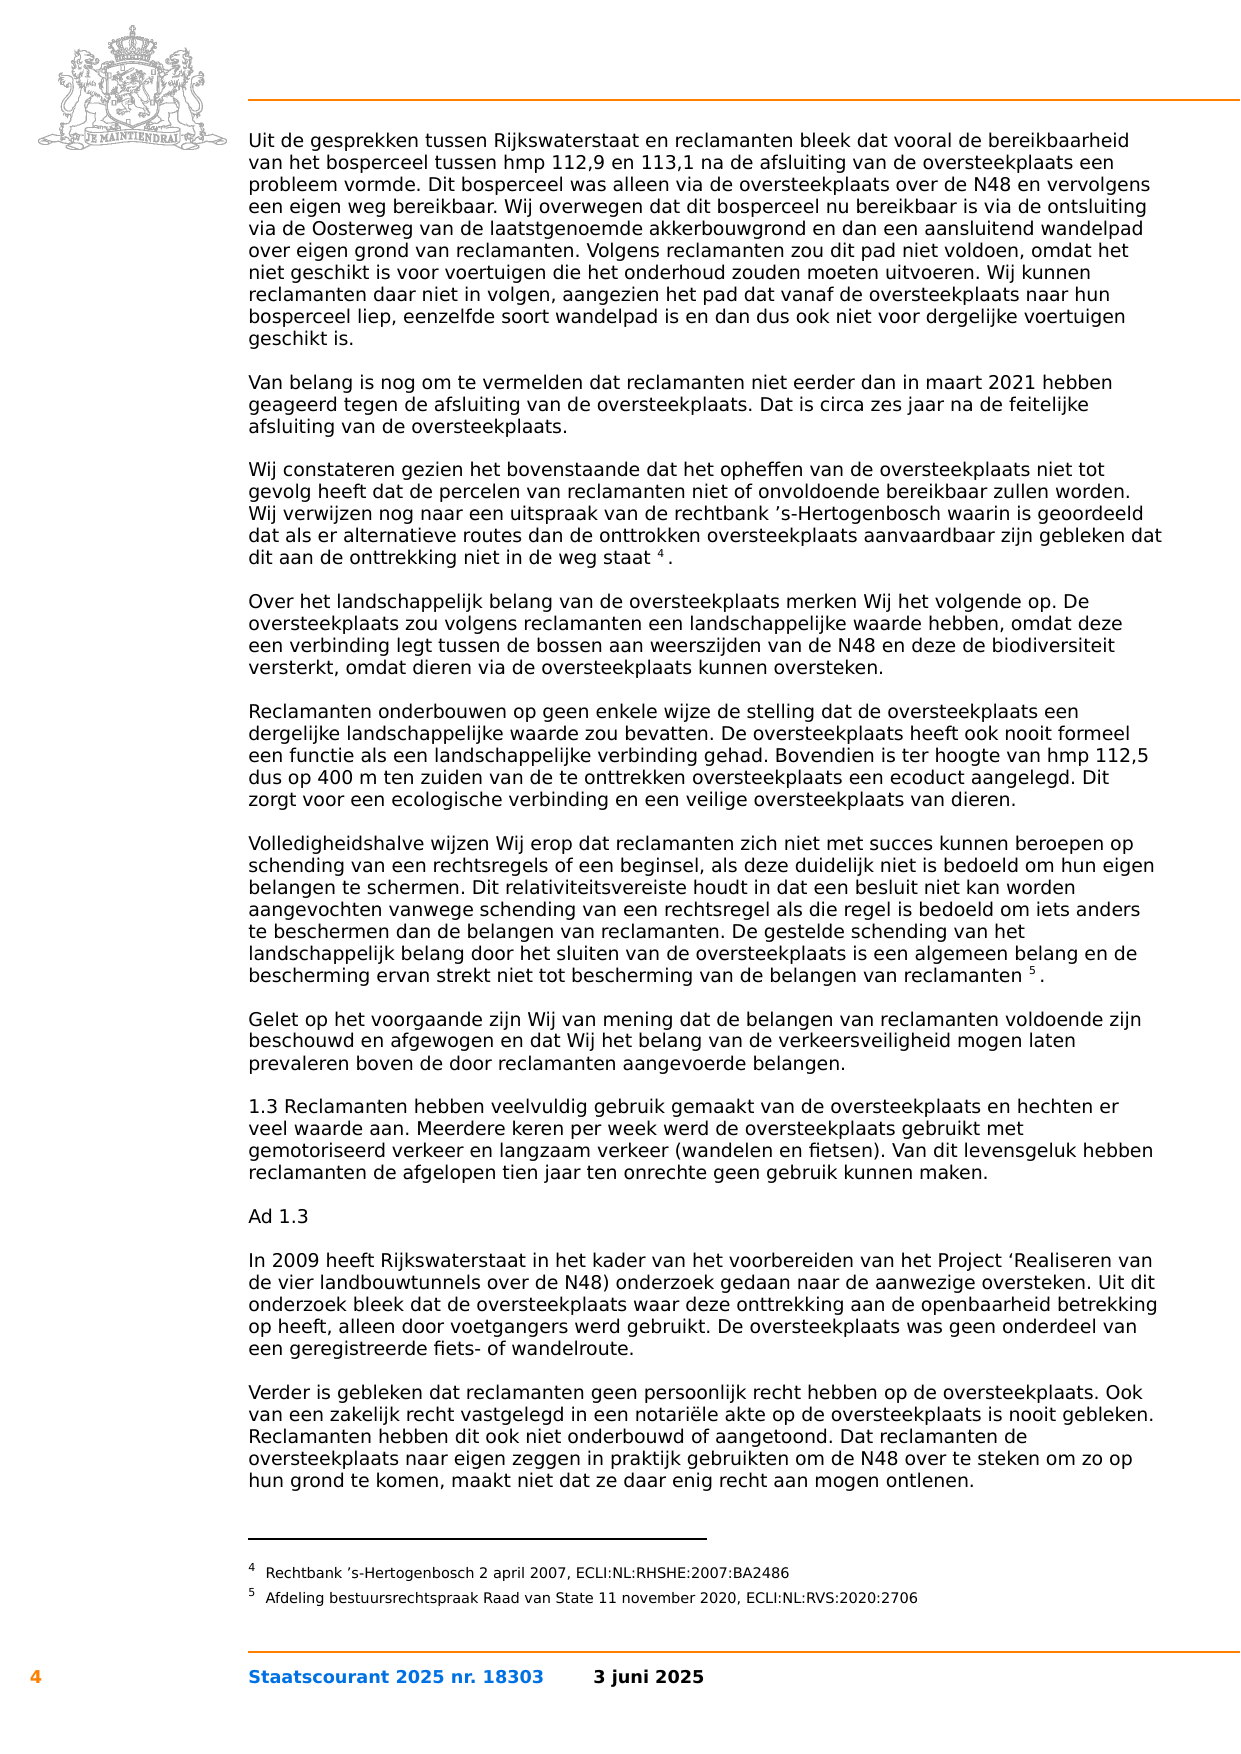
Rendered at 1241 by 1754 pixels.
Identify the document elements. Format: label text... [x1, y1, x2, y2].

text Volledigheidshalve wijzen Wij erop dat reclamanten zich niet met succes kunnen beroepen op schending van een rechtsregels of een beginsel, als deze duidelijk niet is bedoeld om hun eigen belangen te schermen. Dit relativiteitsvereiste houdt in dat een besluit niet kan worden aangevochten vanwege schending van een rechtsregel als die regel is bedoeld om iets anders te beschermen dan de belangen van reclamanten. De gestelde schending van het landschappelijk belang door het sluiten van de oversteekplaats is een algemeen belang en de bescherming ervan strekt niet tot bescherming van de belangen van reclamanten . [248, 833, 1163, 987]
text Van belang is nog om te vermelden dat reclamanten niet eerder dan in maart 2021 hebben geageerd tegen de afsluiting van de oversteekplaats. Dat is circa zes jaar na de feitelijke afsluiting van de oversteekplaats. [248, 372, 1163, 437]
text Reclamanten onderbouwen op geen enkele wijze de stelling dat de oversteekplaats een dergelijke landschappelijke waarde zou bevatten. De oversteekplaats heeft ook nooit formeel een functie als een landschappelijke verbinding gehad. Bovendien is ter hoogte van hmp 112,5 dus op 400 m ten zuiden van de te onttrekken oversteekplaats een ecoduct aangelegd. Dit zorgt voor een ecologische verbinding en een veilige oversteekplaats van dieren. [248, 701, 1163, 811]
text Ad 1.3 [248, 1206, 1163, 1228]
text Verder is gebleken dat reclamanten geen persoonlijk recht hebben op de oversteekplaats. Ook van een zakelijk recht vastgelegd in een notariële akte op de oversteekplaats is nooit gebleken. Reclamanten hebben dit ook niet onderbouwd of aangetoond. Dat reclamanten de oversteekplaats naar eigen zeggen in praktijk gebruikten om de N48 over te steken om zo op hun grond te komen, maakt niet dat ze daar enig recht aan mogen ontlenen. [248, 1382, 1163, 1492]
text 1.3 Reclamanten hebben veelvuldig gebruik gemaakt van de oversteekplaats en hechten er veel waarde aan. Meerdere keren per week werd de oversteekplaats gebruikt met gemotoriseerd verkeer en langzaam verkeer (wandelen en fietsen). Van dit levensgeluk hebben reclamanten de afgelopen tien jaar ten onrechte geen gebruik kunnen maken. [248, 1096, 1163, 1184]
text Gelet op het voorgaande zijn Wij van mening dat de belangen van reclamanten voldoende zijn beschouwd en afgewogen en dat Wij het belang van de verkeersveiligheid mogen laten prevaleren boven de door reclamanten aangevoerde belangen. [248, 1008, 1163, 1074]
text Afdeling bestuursrechtspraak Raad van State 11 november 2020, ECLI:NL:RVS:2020:2706 [248, 1586, 1163, 1608]
text In 2009 heeft Rijkswaterstaat in het kader van het voorbereiden van het Project ‘Realiseren van de vier landbouwtunnels over de N48) onderzoek gedaan naar de aanwezige oversteken. Uit dit onderzoek bleek dat de oversteekplaats waar deze onttrekking aan de openbaarheid betrekking op heeft, alleen door voetgangers werd gebruikt. De oversteekplaats was geen onderdeel van een geregistreerde fiets- of wandelroute. [248, 1250, 1163, 1360]
text Uit de gesprekken tussen Rijkswaterstaat en reclamanten bleek dat vooral de bereikbaarheid van het bosperceel tussen hmp 112,9 en 113,1 na de afsluiting van de oversteekplaats een probleem vormde. Dit bosperceel was alleen via de oversteekplaats over de N48 en vervolgens een eigen weg bereikbaar. Wij overwegen dat dit bosperceel nu bereikbaar is via de ontsluiting via de Oosterweg van de laatstgenoemde akkerbouwgrond en dan een aansluitend wandelpad over eigen grond van reclamanten. Volgens reclamanten zou dit pad niet voldoen, omdat het niet geschikt is voor voertuigen die het onderhoud zouden moeten uitvoeren. Wij kunnen reclamanten daar niet in volgen, aangezien het pad dat vanaf de oversteekplaats naar hun bosperceel liep, eenzelfde soort wandelpad is en dan dus ook niet voor dergelijke voertuigen geschikt is. [248, 130, 1163, 350]
text Rechtbank ’s-Hertogenbosch 2 april 2007, ECLI:NL:RHSHE:2007:BA2486 [248, 1561, 1163, 1583]
text Wij constateren gezien het bovenstaande dat het opheffen van de oversteekplaats niet tot gevolg heeft dat de percelen van reclamanten niet of onvoldoende bereikbaar zullen worden. Wij verwijzen nog naar een uitspraak van de rechtbank ’s-Hertogenbosch waarin is geoordeeld dat als er alternatieve routes dan de onttrokken oversteekplaats aanvaardbaar zijn gebleken dat dit aan de onttrekking niet in de weg staat . [248, 459, 1163, 569]
picture [38, 25, 227, 150]
text Over het landschappelijk belang van de oversteekplaats merken Wij het volgende op. De oversteekplaats zou volgens reclamanten een landschappelijke waarde hebben, omdat deze een verbinding legt tussen de bossen aan weerszijden van de N48 en deze de biodiversiteit versterkt, omdat dieren via de oversteekplaats kunnen oversteken. [248, 591, 1163, 679]
